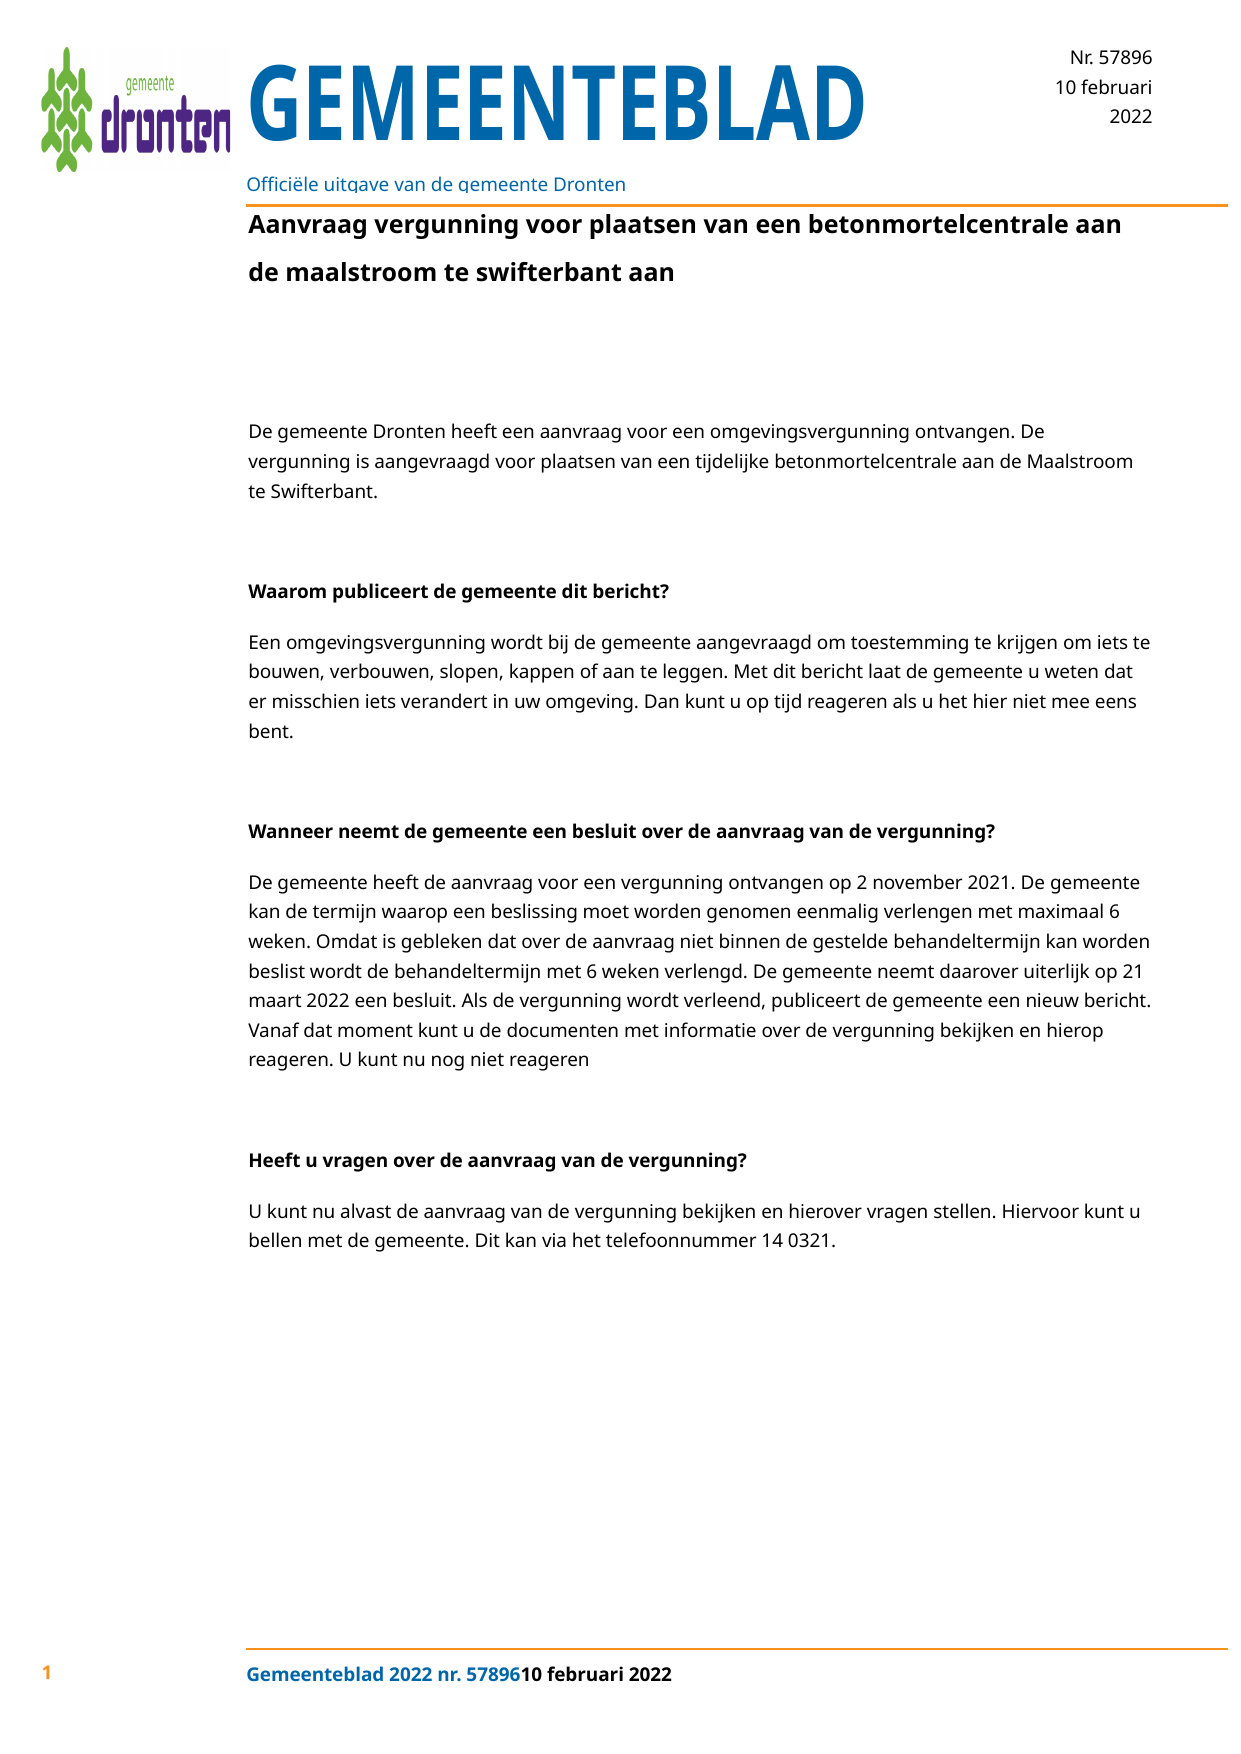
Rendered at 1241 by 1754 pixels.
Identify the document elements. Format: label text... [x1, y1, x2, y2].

text Heeft u vragen over de aanvraag van de vergunning? [248, 1147, 1152, 1173]
picture [41, 47, 231, 172]
text Aanvraag vergunning voor plaatsen van een betonmortelcentrale aan de maalstroom te swifterbant aan [248, 207, 1152, 288]
text Wanneer neemt de gemeente een besluit over de aanvraag van de vergunning? [248, 819, 1152, 844]
text De gemeente heeft de aanvraag voor een vergunning ontvangen op 2 november 2021. De gemeente kan de termijn waarop een beslissing moet worden genomen eenmalig verlengen met maximaal 6 weken. Omdat is gebleken dat over de aanvraag niet binnen de gestelde behandeltermijn kan worden beslist wordt de behandeltermijn met 6 weken verlengd. De gemeente neemt daarover uiterlijk op 21 maart 2022 een besluit. Als de vergunning wordt verleend, publiceert de gemeente een nieuw bericht. Vanaf dat moment kunt u de documenten met informatie over de vergunning bekijken en hierop reageren. U kunt nu nog niet reageren [248, 869, 1152, 1072]
text De gemeente Dronten heeft een aanvraag voor een omgevingsvergunning ontvangen. De vergunning is aangevraagd voor plaatsen van een tijdelijke betonmortelcentrale aan de Maalstroom te Swifterbant. [248, 419, 1152, 504]
text U kunt nu alvast de aanvraag van de vergunning bekijken en hierover vragen stellen. Hiervoor kunt u bellen met de gemeente. Dit kan via het telefoonnummer 14 0321. [248, 1198, 1152, 1253]
text Een omgevingsvergunning wordt bij de gemeente aangevraagd om toestemming te krijgen om iets te bouwen, verbouwen, slopen, kappen of aan te leggen. Met dit bericht laat de gemeente u weten dat er misschien iets verandert in uw omgeving. Dan kunt u op tijd reageren als u het hier niet mee eens bent. [248, 629, 1152, 744]
text Waarom publiceert de gemeente dit bericht? [248, 579, 1152, 604]
